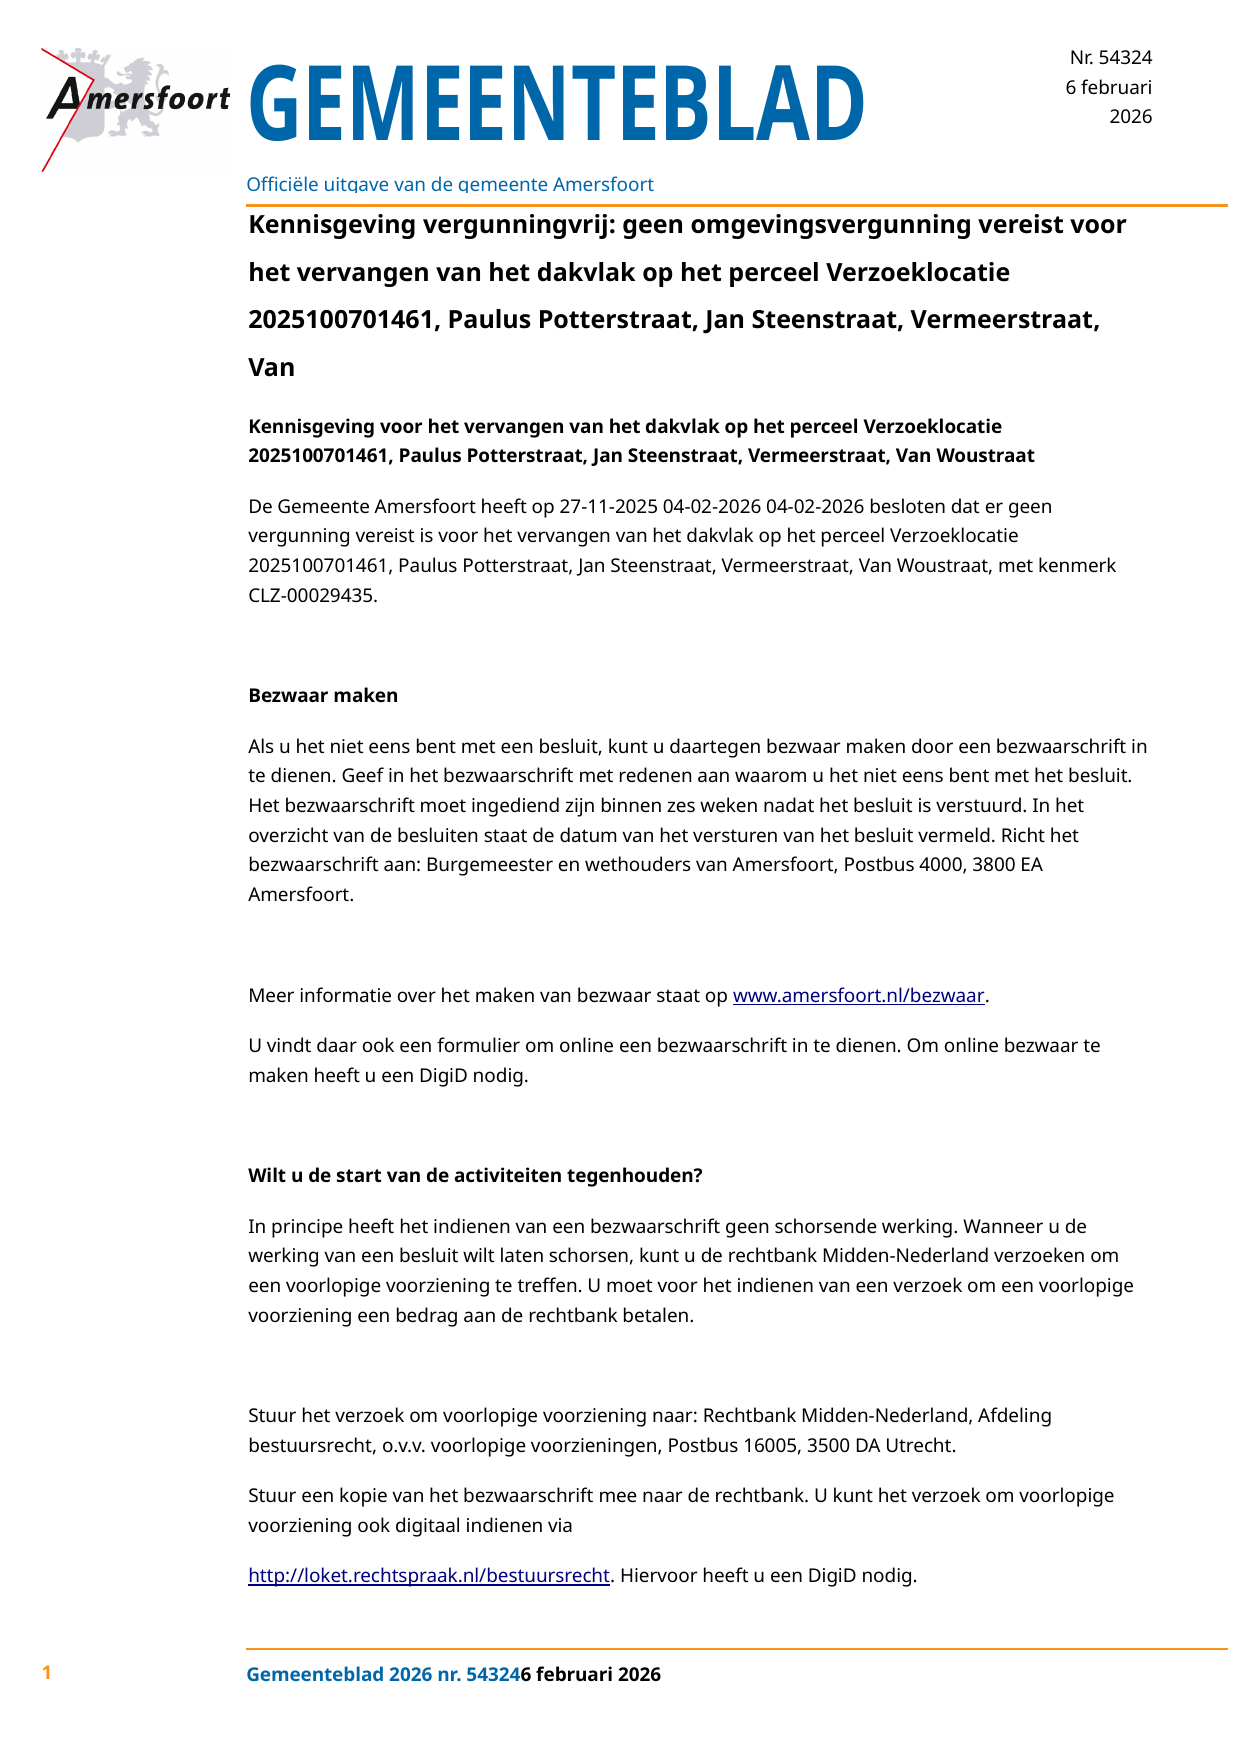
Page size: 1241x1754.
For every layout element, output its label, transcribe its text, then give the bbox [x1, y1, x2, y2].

text Wilt u de start van de activiteiten tegenhouden? [248, 1163, 1152, 1188]
text Bezwaar maken [248, 683, 1152, 708]
text Stuur een kopie van het bezwaarschrift mee naar de rechtbank. U kunt het verzoek om voorlopige voorziening ook digitaal indienen via [248, 1483, 1152, 1538]
text Kennisgeving voor het vervangen van het dakvlak op het perceel Verzoeklocatie 2025100701461, Paulus Potterstraat, Jan Steenstraat, Vermeerstraat, Van Woustraat [248, 413, 1152, 468]
text De Gemeente Amersfoort heeft op 27-11-2025 04-02-2026 04-02-2026 besloten dat er geen vergunning vereist is voor het vervangen van het dakvlak op het perceel Verzoeklocatie 2025100701461, Paulus Potterstraat, Jan Steenstraat, Vermeerstraat, Van Woustraat, met kenmerk CLZ-00029435. [248, 493, 1152, 608]
text In principe heeft het indienen van een bezwaarschrift geen schorsende werking. Wanneer u de werking van een besluit wilt laten schorsen, kunt u de rechtbank Midden-Nederland verzoeken om een voorlopige voorziening te treffen. U moet voor het indienen van een verzoek om een voorlopige voorziening een bedrag aan de rechtbank betalen. [248, 1213, 1152, 1328]
text U vindt daar ook een formulier om online een bezwaarschrift in te dienen. Om online bezwaar te maken heeft u een DigiD nodig. [248, 1032, 1152, 1088]
text Kennisgeving vergunningvrij: geen omgevingsvergunning vereist voor het vervangen van het dakvlak op het perceel Verzoeklocatie 2025100701461, Paulus Potterstraat, Jan Steenstraat, Vermeerstraat, Van [248, 207, 1152, 384]
text Meer informatie over het maken van bezwaar staat op www.amersfoort.nl/bezwaar. [248, 982, 1152, 1008]
text http://loket.rechtspraak.nl/bestuursrecht. Hiervoor heeft u een DigiD nodig. [248, 1563, 1152, 1588]
text Stuur het verzoek om voorlopige voorziening naar: Rechtbank Midden-Nederland, Afdeling bestuursrecht, o.v.v. voorlopige voorzieningen, Postbus 16005, 3500 DA Utrecht. [248, 1403, 1152, 1458]
text Als u het niet eens bent met een besluit, kunt u daartegen bezwaar maken door een bezwaarschrift in te dienen. Geef in het bezwaarschrift met redenen aan waarom u het niet eens bent met het besluit. Het bezwaarschrift moet ingediend zijn binnen zes weken nadat het besluit is verstuurd. In het overzicht van de besluiten staat de datum van het versturen van het besluit vermeld. Richt het bezwaarschrift aan: Burgemeester en wethouders van Amersfoort, Postbus 4000, 3800 EA Amersfoort. [248, 733, 1152, 907]
picture [41, 47, 231, 172]
